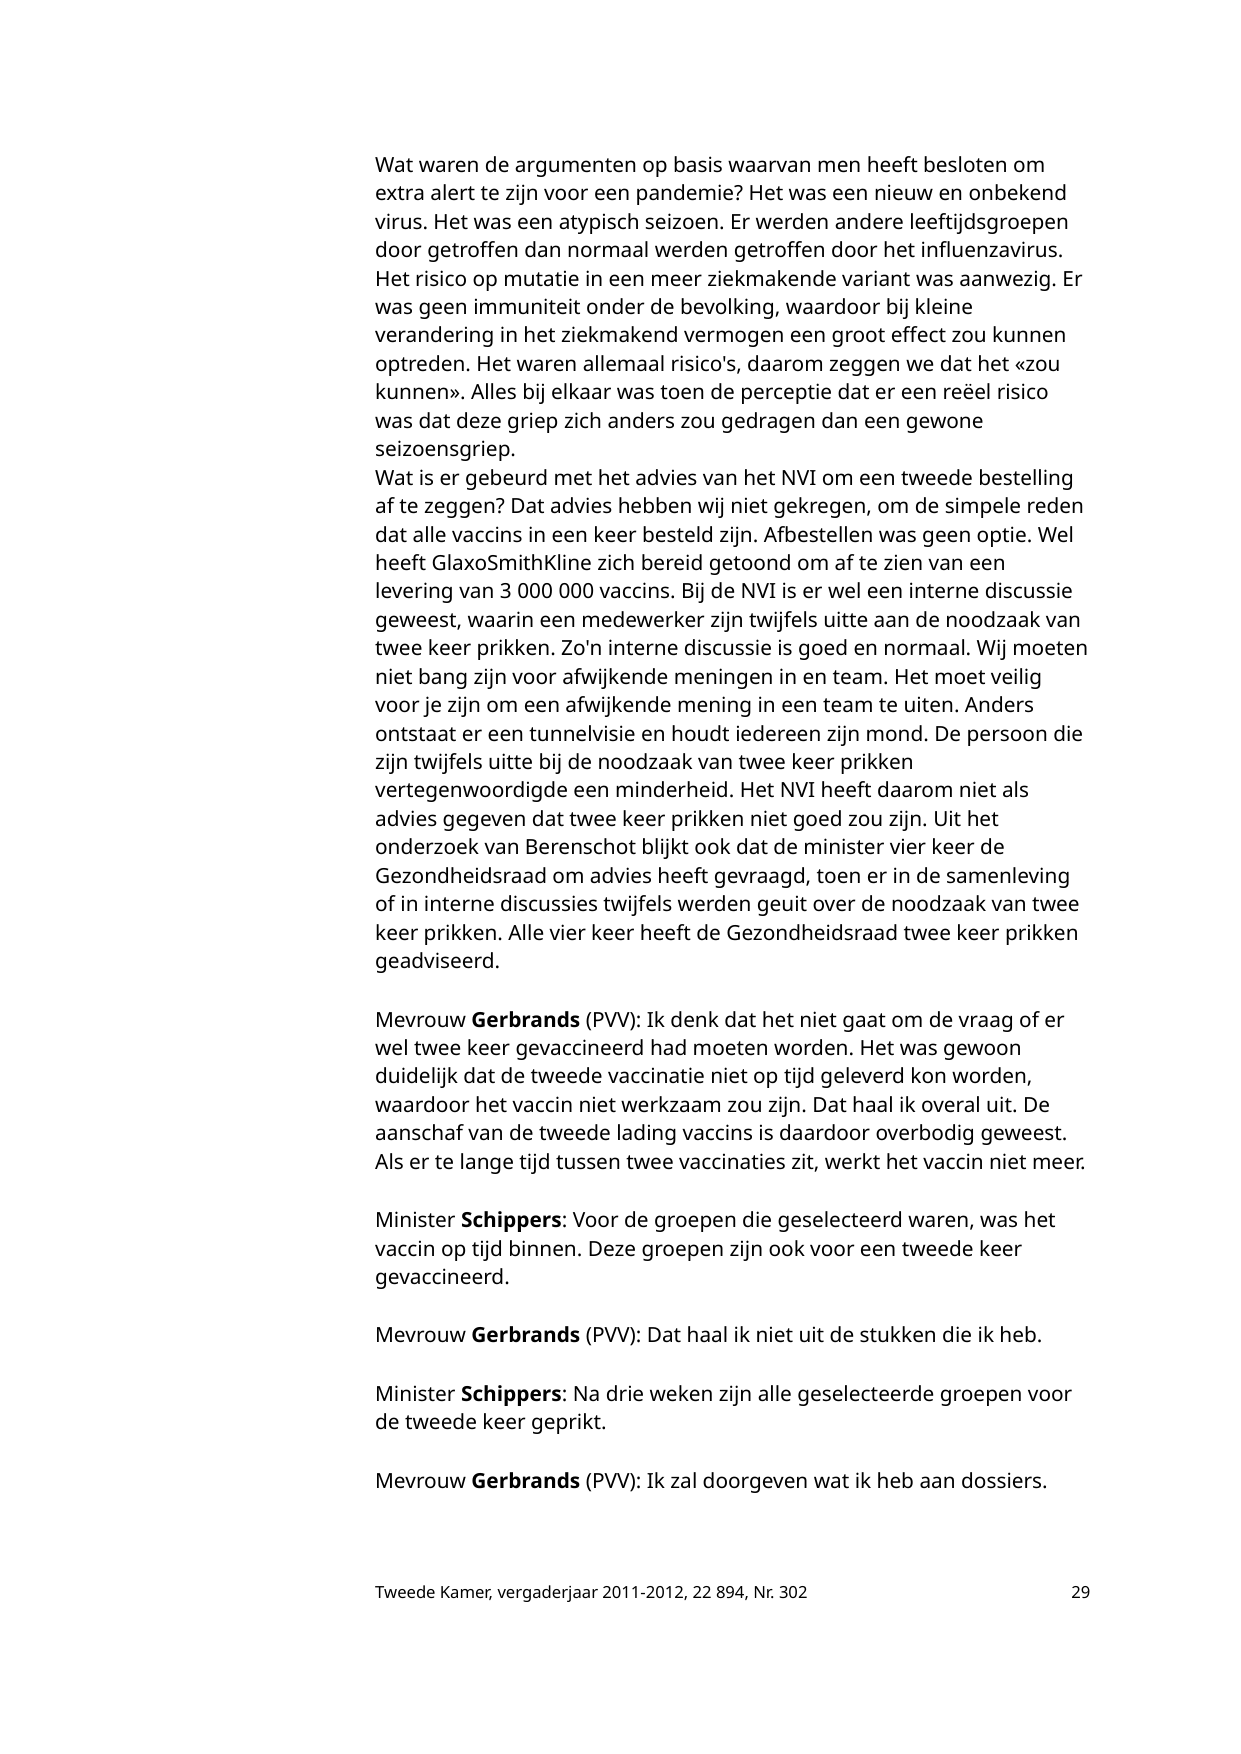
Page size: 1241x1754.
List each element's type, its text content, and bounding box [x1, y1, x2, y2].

text Minister Schippers: Voor de groepen die geselecteerd waren, was het vaccin op tijd binnen. Deze groepen zijn ook voor een tweede keer gevaccineerd. [375, 1205, 1090, 1291]
text Wat waren de argumenten op basis waarvan men heeft besloten om extra alert te zijn voor een pandemie? Het was een nieuw en onbekend virus. Het was een atypisch seizoen. Er werden andere leeftijdsgroepen door getroffen dan normaal werden getroffen door het influenzavirus. Het risico op mutatie in een meer ziekmakende variant was aanwezig. Er was geen immuniteit onder de bevolking, waardoor bij kleine verandering in het ziekmakend vermogen een groot effect zou kunnen optreden. Het waren allemaal risico's, daarom zeggen we dat het «zou kunnen». Alles bij elkaar was toen de perceptie dat er een reëel risico was dat deze griep zich anders zou gedragen dan een gewone seizoensgriep. [375, 150, 1090, 463]
text Mevrouw Gerbrands (PVV): Dat haal ik niet uit de stukken die ik heb. [375, 1321, 1090, 1349]
text Mevrouw Gerbrands (PVV): Ik denk dat het niet gaat om de vraag of er wel twee keer gevaccineerd had moeten worden. Het was gewoon duidelijk dat de tweede vaccinatie niet op tijd geleverd kon worden, waardoor het vaccin niet werkzaam zou zijn. Dat haal ik overal uit. De aanschaf van de tweede lading vaccins is daardoor overbodig geweest. Als er te lange tijd tussen twee vaccinaties zit, werkt het vaccin niet meer. [375, 1005, 1090, 1175]
text Minister Schippers: Na drie weken zijn alle geselecteerde groepen voor de tweede keer geprikt. [375, 1379, 1090, 1436]
text Mevrouw Gerbrands (PVV): Ik zal doorgeven wat ik heb aan dossiers. [375, 1466, 1090, 1494]
text Wat is er gebeurd met het advies van het NVI om een tweede bestelling af te zeggen? Dat advies hebben wij niet gekregen, om de simpele reden dat alle vaccins in een keer besteld zijn. Afbestellen was geen optie. Wel heeft GlaxoSmithKline zich bereid getoond om af te zien van een levering van 3 000 000 vaccins. Bij de NVI is er wel een interne discussie geweest, waarin een medewerker zijn twijfels uitte aan de noodzaak van twee keer prikken. Zo'n interne discussie is goed en normaal. Wij moeten niet bang zijn voor afwijkende meningen in en team. Het moet veilig voor je zijn om een afwijkende mening in een team te uiten. Anders ontstaat er een tunnelvisie en houdt iedereen zijn mond. De persoon die zijn twijfels uitte bij de noodzaak van twee keer prikken vertegenwoordigde een minderheid. Het NVI heeft daarom niet als advies gegeven dat twee keer prikken niet goed zou zijn. Uit het onderzoek van Berenschot blijkt ook dat de minister vier keer de Gezondheidsraad om advies heeft gevraagd, toen er in de samenleving of in interne discussies twijfels werden geuit over de noodzaak van twee keer prikken. Alle vier keer heeft de Gezondheidsraad twee keer prikken geadviseerd. [375, 463, 1090, 975]
